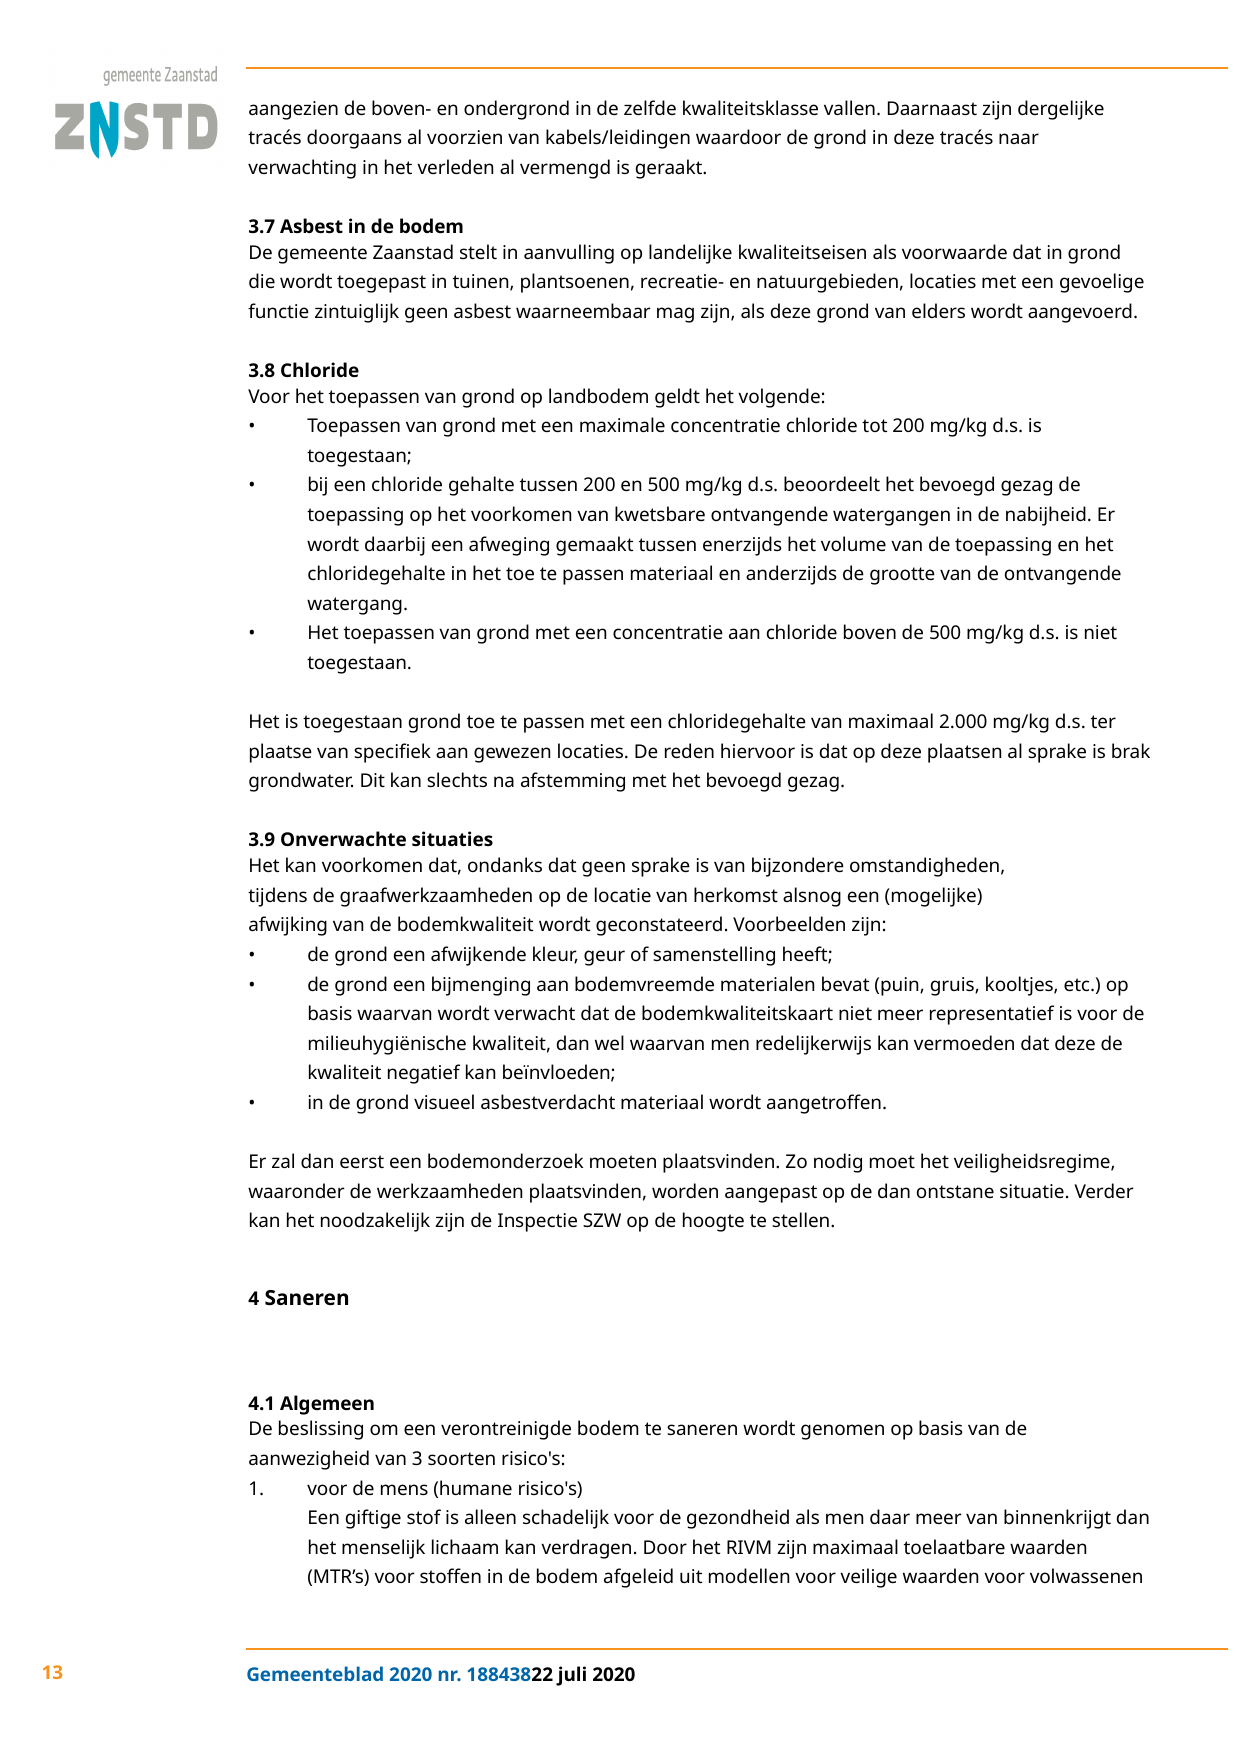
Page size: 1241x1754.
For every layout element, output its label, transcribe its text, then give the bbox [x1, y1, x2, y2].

list in de grond visueel asbestverdacht materiaal wordt aangetroffen. [248, 1089, 1152, 1115]
list Het toepassen van grond met een concentratie aan chloride boven de 500 mg/kg d.s. is niet toegestaan. [248, 619, 1152, 675]
text Voor het toepassen van grond op landbodem geldt het volgende: [248, 383, 1152, 409]
text Het is toegestaan grond toe te passen met een chloridegehalte van maximaal 2.000 mg/kg d.s. ter plaatse van specifiek aan gewezen locaties. De reden hiervoor is dat op deze plaatsen al sprake is brak grondwater. Dit kan slechts na afstemming met het bevoegd gezag. [248, 708, 1152, 793]
text 4 Saneren [248, 1283, 1152, 1311]
text 3.7 Asbest in de bodem [248, 213, 1152, 239]
text 3.9 Onverwachte situaties [248, 827, 1152, 852]
text afwijking van de bodemkwaliteit wordt geconstateerd. Voorbeelden zijn: [248, 912, 1152, 937]
text De gemeente Zaanstad stelt in aanvulling op landelijke kwaliteitseisen als voorwaarde dat in grond die wordt toegepast in tuinen, plantsoenen, recreatie- en natuurgebieden, locaties met een gevoelige functie zintuiglijk geen asbest waarneembaar mag zijn, als deze grond van elders wordt aangevoerd. [248, 239, 1152, 324]
text Het kan voorkomen dat, ondanks dat geen sprake is van bijzondere omstandigheden, [248, 852, 1152, 878]
text 4.1 Algemeen [248, 1390, 1152, 1416]
list de grond een afwijkende kleur, geur of samenstelling heeft; [248, 941, 1152, 967]
picture [41, 47, 231, 172]
list voor de mens (humane risico's) [248, 1475, 1152, 1501]
list Toepassen van grond met een maximale concentratie chloride tot 200 mg/kg d.s. is toegestaan; [248, 412, 1152, 468]
text Er zal dan eerst een bodemonderzoek moeten plaatsvinden. Zo nodig moet het veiligheidsregime, waaronder de werkzaamheden plaatsvinden, worden aangepast op de dan ontstane situatie. Verder kan het noodzakelijk zijn de Inspectie SZW op de hoogte te stellen. [248, 1148, 1152, 1233]
text De beslissing om een verontreinigde bodem te saneren wordt genomen op basis van de aanwezigheid van 3 soorten risico's: [248, 1416, 1152, 1471]
text 3.8 Chloride [248, 357, 1152, 383]
text aangezien de boven- en ondergrond in de zelfde kwaliteitsklasse vallen. Daarnaast zijn dergelijke tracés doorgaans al voorzien van kabels/leidingen waardoor de grond in deze tracés naar verwachting in het verleden al vermengd is geraakt. [248, 95, 1152, 180]
list de grond een bijmenging aan bodemvreemde materialen bevat (puin, gruis, kooltjes, etc.) op basis waarvan wordt verwacht dat de bodemkwaliteitskaart niet meer representatief is voor de milieuhygiënische kwaliteit, dan wel waarvan men redelijkerwijs kan vermoeden dat deze de kwaliteit negatief kan beïnvloeden; [248, 971, 1152, 1085]
list Een giftige stof is alleen schadelijk voor de gezondheid als men daar meer van binnenkrijgt dan het menselijk lichaam kan verdragen. Door het RIVM zijn maximaal toelaatbare waarden (MTR’s) voor stoffen in de bodem afgeleid uit modellen voor veilige waarden voor volwassenen [248, 1504, 1152, 1589]
list bij een chloride gehalte tussen 200 en 500 mg/kg d.s. beoordeelt het bevoegd gezag de toepassing op het voorkomen van kwetsbare ontvangende watergangen in de nabijheid. Er wordt daarbij een afweging gemaakt tussen enerzijds het volume van de toepassing en het chloridegehalte in het toe te passen materiaal en anderzijds de grootte van de ontvangende watergang. [248, 472, 1152, 616]
text tijdens de graafwerkzaamheden op de locatie van herkomst alsnog een (mogelijke) [248, 882, 1152, 908]
